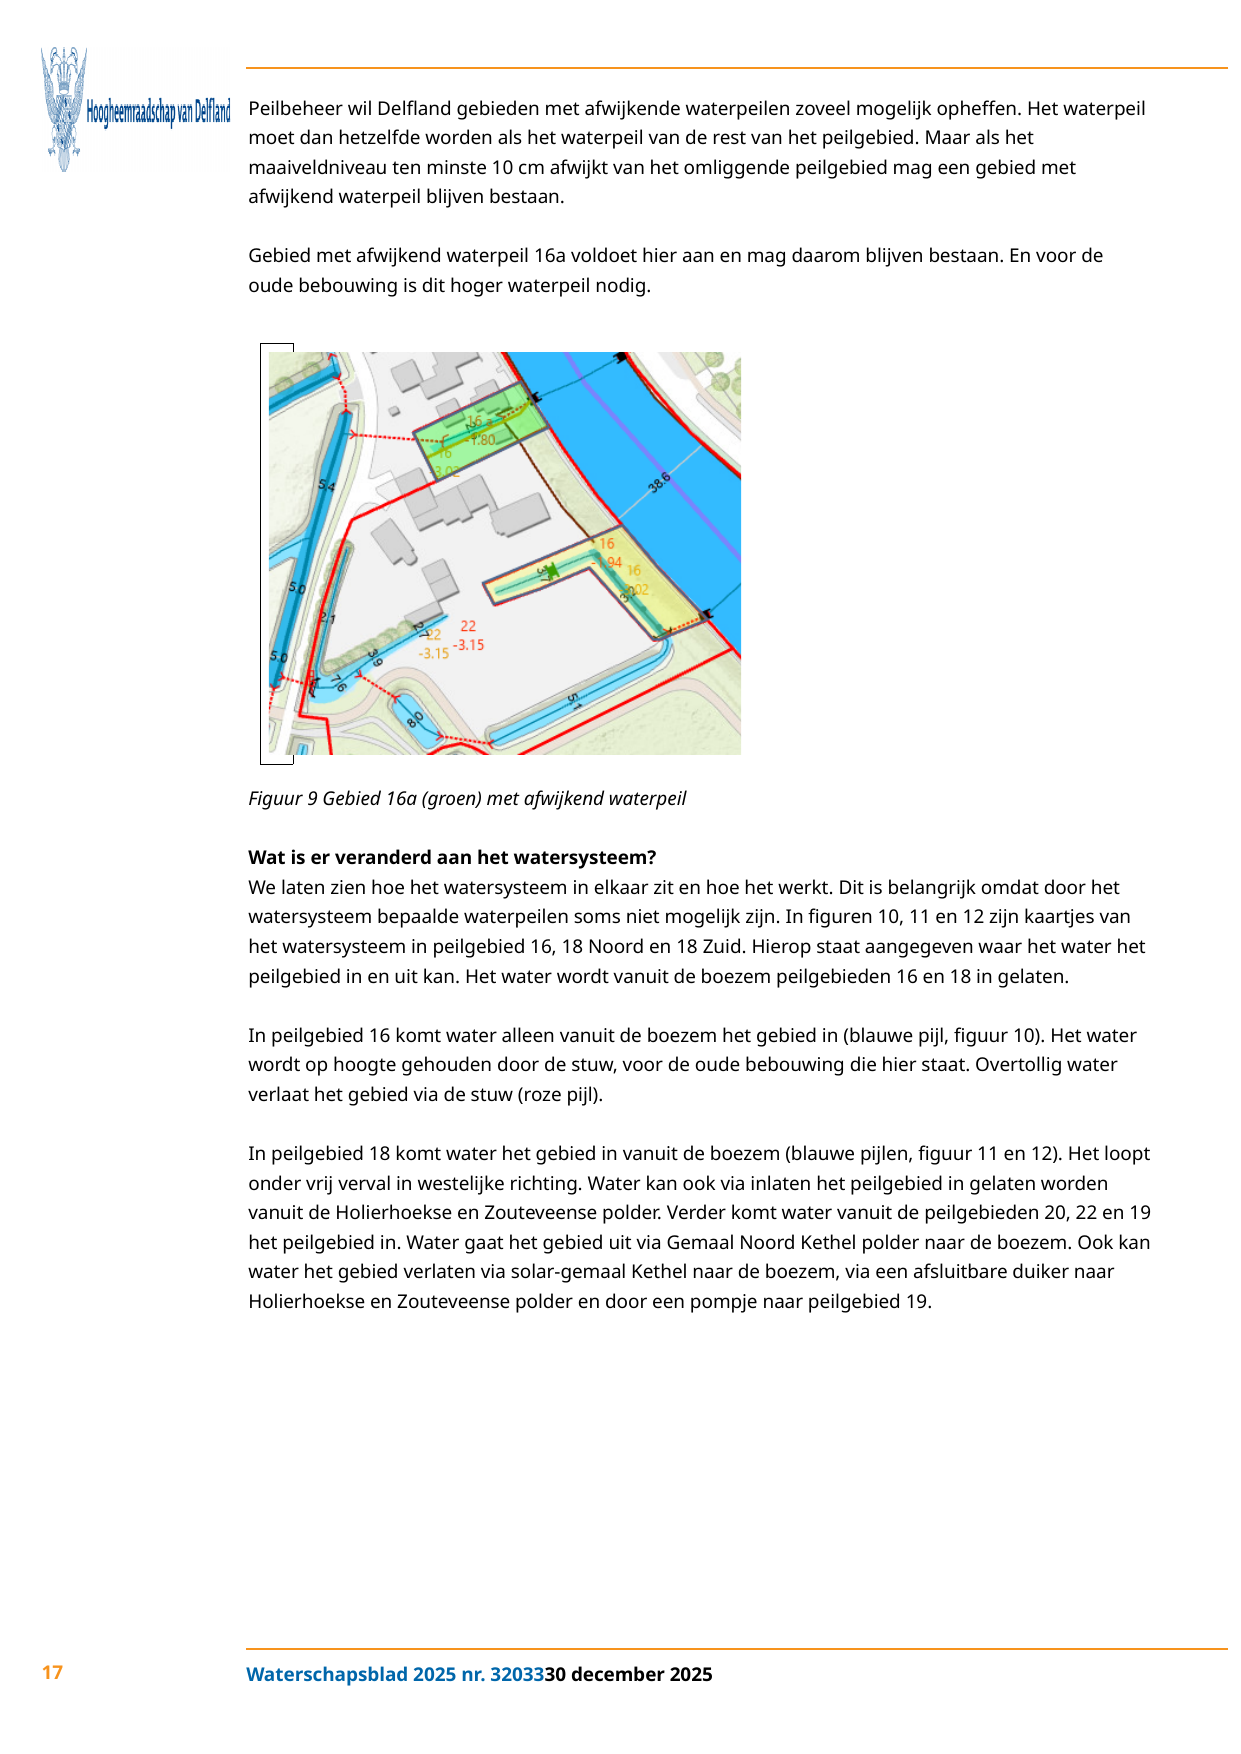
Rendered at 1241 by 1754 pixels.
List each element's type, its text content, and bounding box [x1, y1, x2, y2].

text Wat is er veranderd aan het watersysteem? [248, 844, 1152, 870]
text Gebied met afwijkend waterpeil 16a voldoet hier aan en mag daarom blijven bestaan. En voor de oude bebouwing is dit hoger waterpeil nodig. [248, 243, 1152, 298]
text In peilgebied 16 komt water alleen vanuit de boezem het gebied in (blauwe pijl, figuur 10). Het water wordt op hoogte gehouden door de stuw, voor de oude bebouwing die hier staat. Overtollig water verlaat het gebied via de stuw (roze pijl). [248, 1022, 1152, 1107]
text Peilbeheer wil Delfland gebieden met afwijkende waterpeilen zoveel mogelijk opheffen. Het waterpeil moet dan hetzelfde worden als het waterpeil van de rest van het peilgebied. Maar als het maaiveldniveau ten minste 10 cm afwijkt van het omliggende peilgebied mag een gebied met afwijkend waterpeil blijven bestaan. [248, 95, 1152, 209]
picture [268, 352, 742, 755]
text We laten zien hoe het watersysteem in elkaar zit en hoe het werkt. Dit is belangrijk omdat door het watersysteem bepaalde waterpeilen soms niet mogelijk zijn. In figuren 10, 11 en 12 zijn kaartjes van het watersysteem in peilgebied 16, 18 Noord en 18 Zuid. Hierop staat aangegeven waar het water het peilgebied in en uit kan. Het water wordt vanuit de boezem peilgebieden 16 en 18 in gelaten. [248, 874, 1152, 988]
text In peilgebied 18 komt water het gebied in vanuit de boezem (blauwe pijlen, figuur 11 en 12). Het loopt onder vrij verval in westelijke richting. Water kan ook via inlaten het peilgebied in gelaten worden vanuit de Holierhoekse en Zouteveense polder. Verder komt water vanuit de peilgebieden 20, 22 en 19 het peilgebied in. Water gaat het gebied uit via Gemaal Noord Kethel polder naar de boezem. Ook kan water het gebied verlaten via solar-gemaal Kethel naar de boezem, via een afsluitbare duiker naar Holierhoekse en Zouteveense polder en door een pompje naar peilgebied 19. [248, 1140, 1152, 1314]
text Figuur 9 Gebied 16a (groen) met afwijkend waterpeil [248, 785, 1152, 811]
picture [41, 47, 231, 172]
